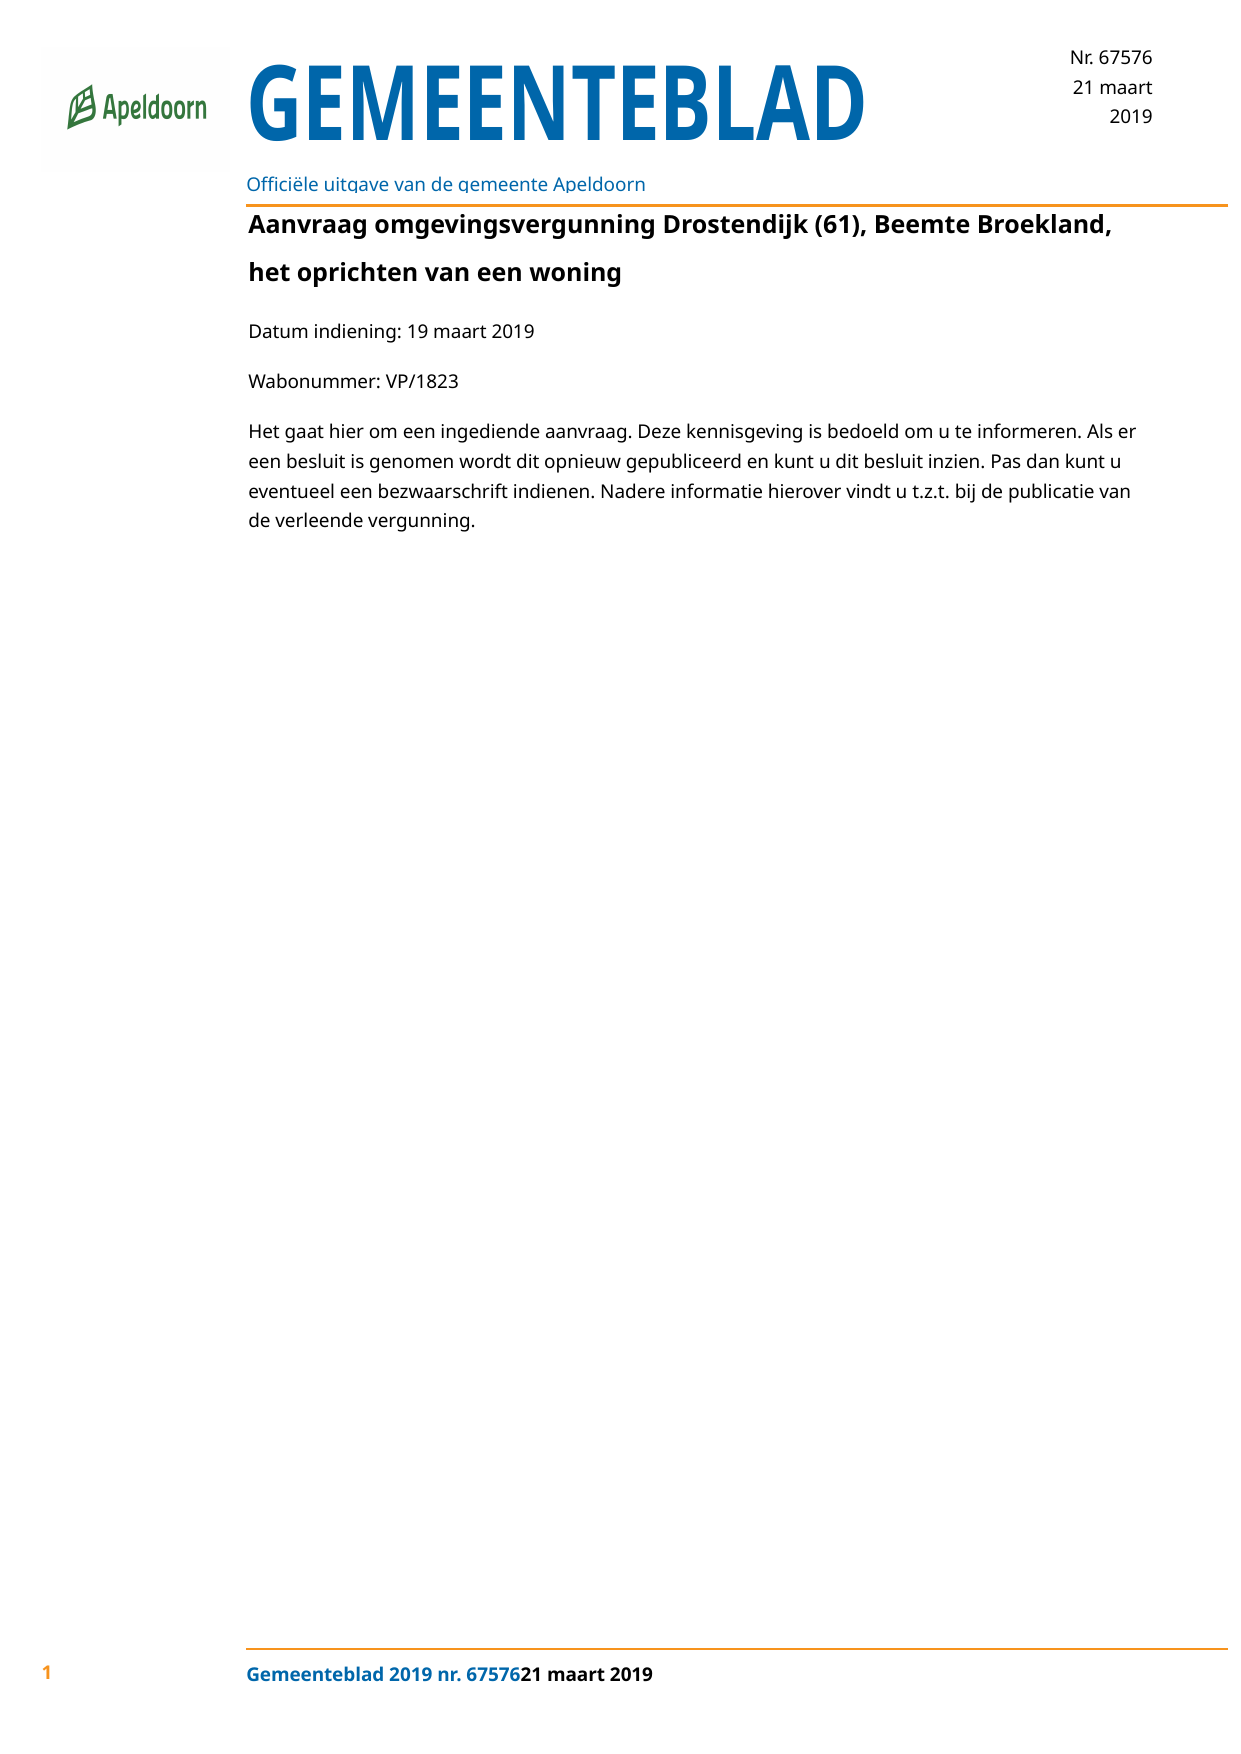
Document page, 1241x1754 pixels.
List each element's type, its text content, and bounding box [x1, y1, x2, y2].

text Het gaat hier om een ingediende aanvraag. Deze kennisgeving is bedoeld om u te informeren. Als er een besluit is genomen wordt dit opnieuw gepubliceerd en kunt u dit besluit inzien. Pas dan kunt u eventueel een bezwaarschrift indienen. Nadere informatie hierover vindt u t.z.t. bij de publicatie van de verleende vergunning. [248, 419, 1152, 533]
text Wabonummer: VP/1823 [248, 368, 1152, 394]
picture [41, 47, 231, 172]
text Datum indiening: 19 maart 2019 [248, 318, 1152, 344]
text Aanvraag omgevingsvergunning Drostendijk (61), Beemte Broekland, het oprichten van een woning [248, 207, 1152, 288]
